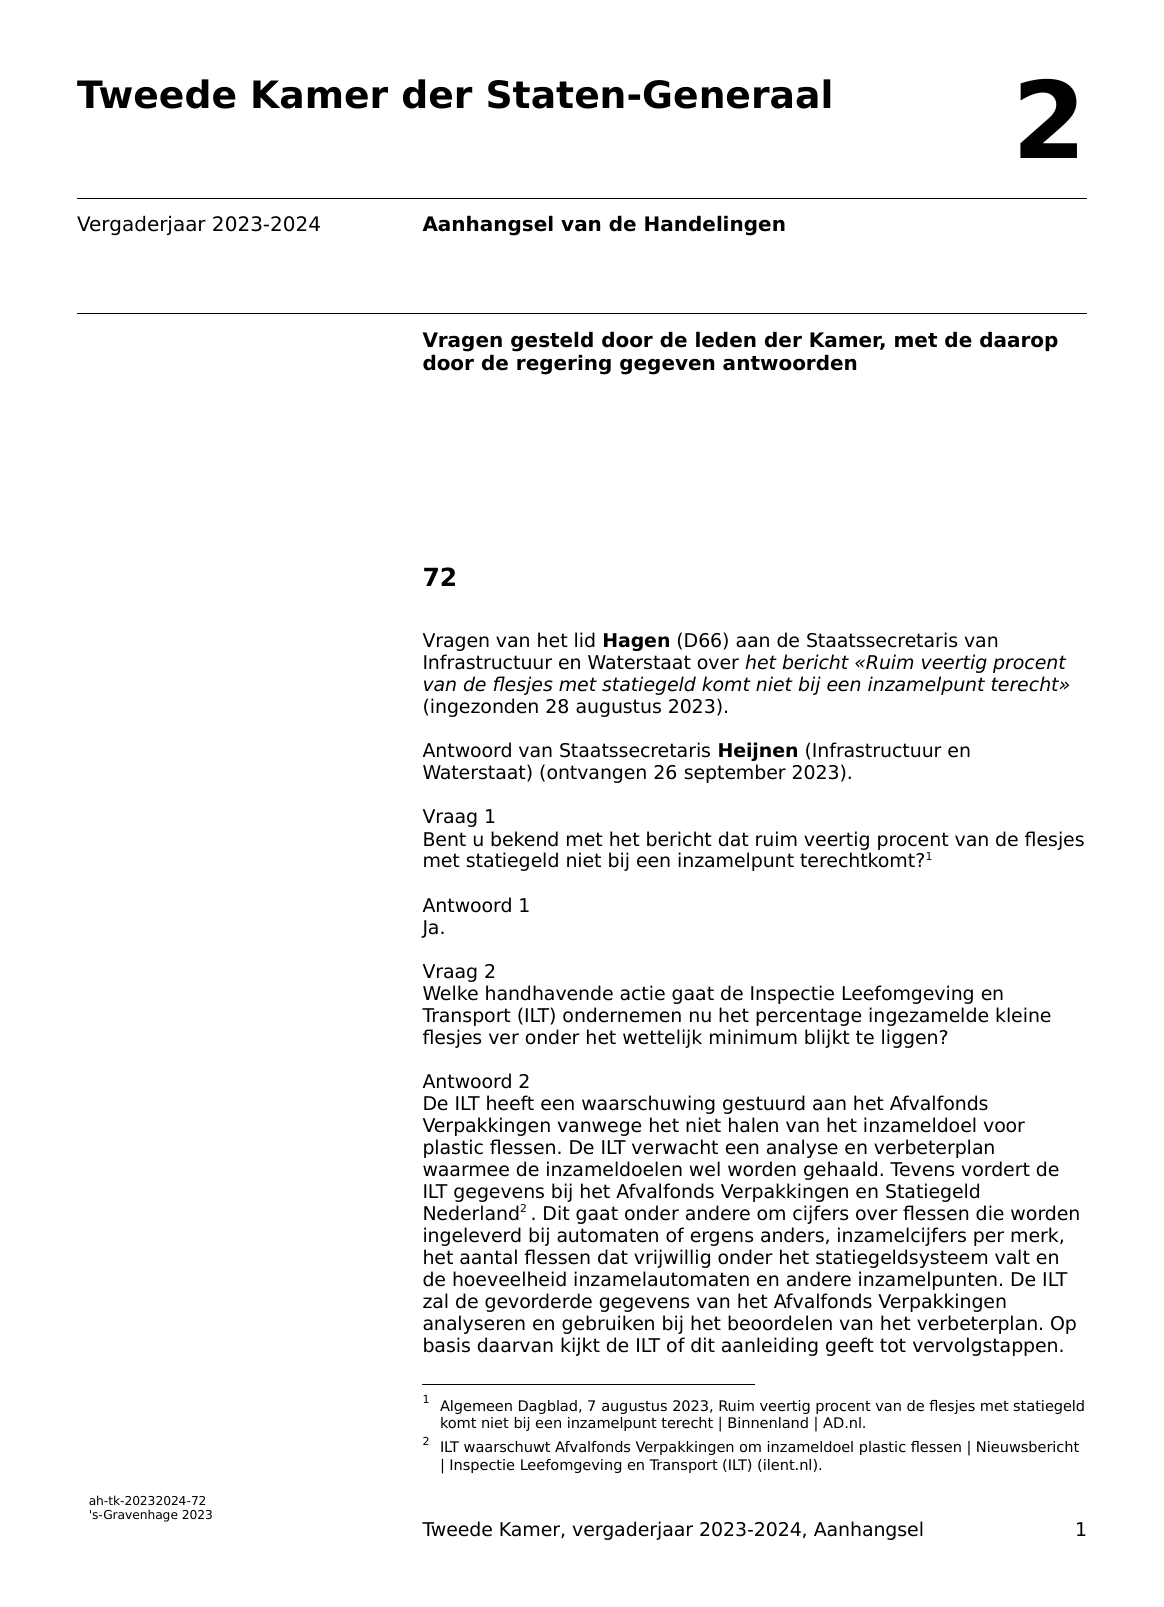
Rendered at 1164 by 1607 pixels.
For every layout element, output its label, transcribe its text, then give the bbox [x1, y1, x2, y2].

table_cell Vragen gesteld door de leden der Kamer, met de daarop door de regering gegeven antwoorden [422, 314, 1087, 375]
text 's-Gravenhage 2023 [88, 1508, 323, 1522]
text ILT waarschuwt Afvalfonds Verpakkingen om inzameldoel plastic flessen | Nieuwsbericht | Inspectie Leefomgeving en Transport (ILT) (ilent.nl). [422, 1435, 1087, 1474]
text De ILT heeft een waarschuwing gestuurd aan het Afvalfonds Verpakkingen vanwege het niet halen van het inzameldoel voor plastic flessen. De ILT verwacht een analyse en verbeterplan waarmee de inzameldoelen wel worden gehaald. Tevens vordert de ILT gegevens bij het Afvalfonds Verpakkingen en Statiegeld Nederland. Dit gaat onder andere om cijfers over flessen die worden ingeleverd bij automaten of ergens anders, inzamelcijfers per merk, het aantal flessen dat vrijwillig onder het statiegeldsysteem valt en de hoeveelheid inzamelautomaten en andere inzamelpunten. De ILT zal de gevorderde gegevens van het Afvalfonds Verpakkingen analyseren en gebruiken bij het beoordelen van het verbeterplan. Op basis daarvan kijkt de ILT of dit aanleiding geeft tot vervolgstappen. [422, 1093, 1087, 1357]
text ah-tk-20232024-72 [88, 1494, 323, 1508]
table_cell [77, 314, 422, 375]
table_cell Aanhangsel van de Handelingen [422, 199, 1087, 313]
table_header 2 [886, 59, 1087, 198]
text Antwoord 2 [422, 1071, 1087, 1093]
text Welke handhavende actie gaat de Inspectie Leefomgeving en Transport (ILT) ondernemen nu het percentage ingezamelde kleine flesjes ver onder het wettelijk minimum blijkt te liggen? [422, 983, 1087, 1049]
text Antwoord van Staatssecretaris Heijnen (Infrastructuur en Waterstaat) (ontvangen 26 september 2023). [422, 740, 1087, 784]
text Vraag 2 [422, 961, 1087, 983]
text Vragen van het lid Hagen (D66) aan de Staatssecretaris van Infrastructuur en Waterstaat over het bericht «Ruim veertig procent van de flesjes met statiegeld komt niet bij een inzamelpunt terecht» (ingezonden 28 augustus 2023). [422, 630, 1087, 718]
text Antwoord 1 [422, 894, 1087, 917]
text 72 [422, 563, 1087, 592]
text Vraag 1 [422, 806, 1087, 828]
table_header Tweede Kamer der Staten-Generaal [77, 59, 886, 198]
text Ja. [422, 917, 1087, 938]
text Bent u bekend met het bericht dat ruim veertig procent van de flesjes met statiegeld niet bij een inzamelpunt terechtkomt? [422, 828, 1087, 872]
text Algemeen Dagblad, 7 augustus 2023, Ruim veertig procent van de flesjes met statiegeld komt niet bij een inzamelpunt terecht | Binnenland | AD.nl. [422, 1393, 1087, 1432]
table_cell Vergaderjaar 2023-2024 [77, 199, 422, 313]
